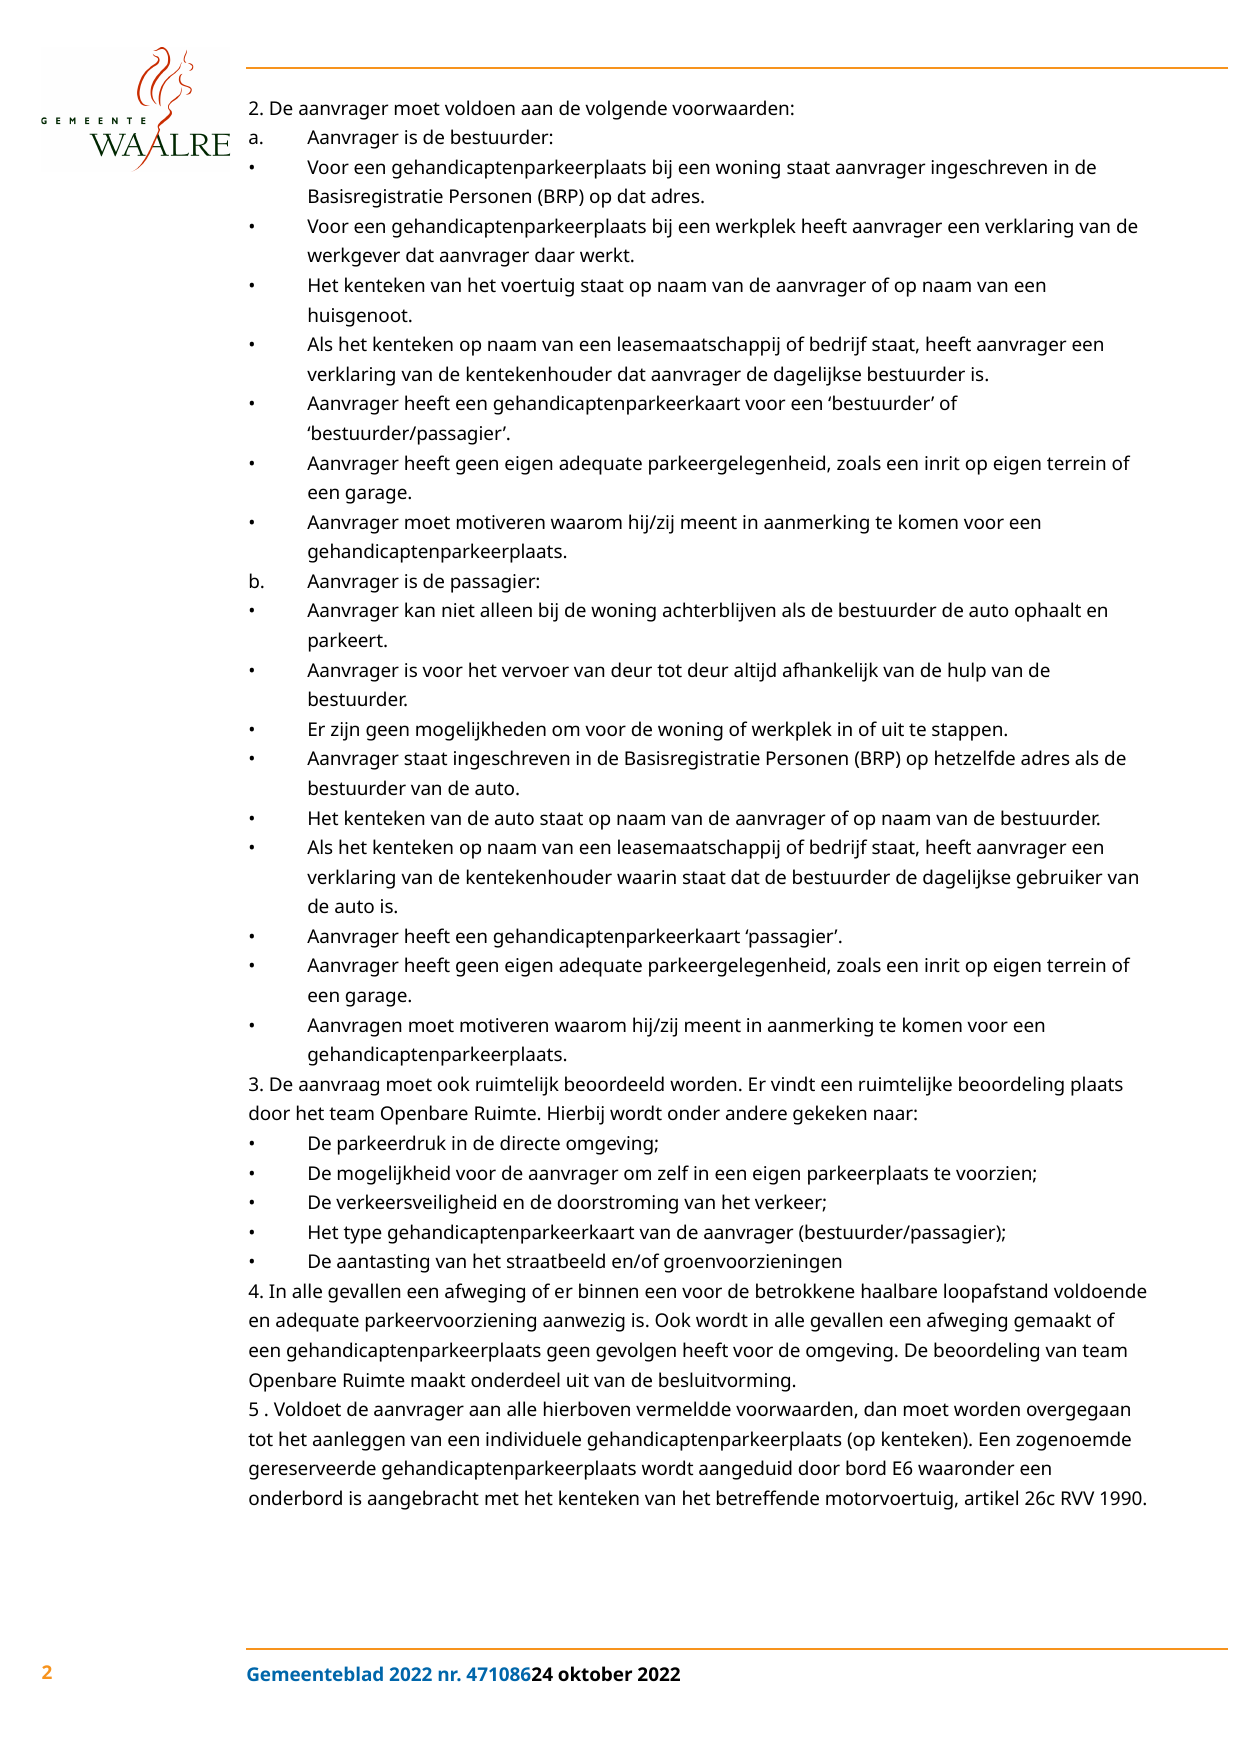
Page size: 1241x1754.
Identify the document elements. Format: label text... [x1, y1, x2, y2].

list Als het kenteken op naam van een leasemaatschappij of bedrijf staat, heeft aanvrager een verklaring van de kentekenhouder dat aanvrager de dagelijkse bestuurder is. [248, 331, 1152, 387]
text 3. De aanvraag moet ook ruimtelijk beoordeeld worden. Er vindt een ruimtelijke beoordeling plaats door het team Openbare Ruimte. Hierbij wordt onder andere gekeken naar: [248, 1071, 1152, 1126]
list De aantasting van het straatbeeld en/of groenvoorzieningen [248, 1248, 1152, 1274]
list Aanvrager is de bestuurder: [248, 124, 1152, 150]
list Het kenteken van de auto staat op naam van de aanvrager of op naam van de bestuurder. [248, 805, 1152, 831]
list Aanvrager heeft een gehandicaptenparkeerkaart ‘passagier’. [248, 923, 1152, 949]
list Voor een gehandicaptenparkeerplaats bij een woning staat aanvrager ingeschreven in de Basisregistratie Personen (BRP) op dat adres. [248, 154, 1152, 209]
list Aanvrager heeft geen eigen adequate parkeergelegenheid, zoals een inrit op eigen terrein of een garage. [248, 450, 1152, 505]
list De verkeersveiligheid en de doorstroming van het verkeer; [248, 1189, 1152, 1215]
list Er zijn geen mogelijkheden om voor de woning of werkplek in of uit te stappen. [248, 716, 1152, 742]
list Het type gehandicaptenparkeerkaart van de aanvrager (bestuurder/passagier); [248, 1219, 1152, 1245]
list Aanvrager is de passagier: [248, 568, 1152, 594]
list Aanvrager heeft een gehandicaptenparkeerkaart voor een ‘bestuurder’ of ‘bestuurder/passagier’. [248, 391, 1152, 446]
list Aanvrager staat ingeschreven in de Basisregistratie Personen (BRP) op hetzelfde adres als de bestuurder van de auto. [248, 746, 1152, 801]
text 5 . Voldoet de aanvrager aan alle hierboven vermeldde voorwaarden, dan moet worden overgegaan tot het aanleggen van een individuele gehandicaptenparkeerplaats (op kenteken). Een zogenoemde gereserveerde gehandicaptenparkeerplaats wordt aangeduid door bord E6 waaronder een onderbord is aangebracht met het kenteken van het betreffende motorvoertuig, artikel 26c RVV 1990. [248, 1396, 1152, 1511]
list Aanvrager is voor het vervoer van deur tot deur altijd afhankelijk van de hulp van de bestuurder. [248, 657, 1152, 712]
text 2. De aanvrager moet voldoen aan de volgende voorwaarden: [248, 95, 1152, 121]
picture [41, 47, 231, 172]
list Aanvragen moet motiveren waarom hij/zij meent in aanmerking te komen voor een gehandicaptenparkeerplaats. [248, 1012, 1152, 1067]
list Aanvrager kan niet alleen bij de woning achterblijven als de bestuurder de auto ophaalt en parkeert. [248, 598, 1152, 653]
list De mogelijkheid voor de aanvrager om zelf in een eigen parkeerplaats te voorzien; [248, 1160, 1152, 1186]
list Als het kenteken op naam van een leasemaatschappij of bedrijf staat, heeft aanvrager een verklaring van de kentekenhouder waarin staat dat de bestuurder de dagelijkse gebruiker van de auto is. [248, 834, 1152, 919]
list Voor een gehandicaptenparkeerplaats bij een werkplek heeft aanvrager een verklaring van de werkgever dat aanvrager daar werkt. [248, 213, 1152, 268]
list Aanvrager heeft geen eigen adequate parkeergelegenheid, zoals een inrit op eigen terrein of een garage. [248, 953, 1152, 1008]
list De parkeerdruk in de directe omgeving; [248, 1130, 1152, 1156]
list Het kenteken van het voertuig staat op naam van de aanvrager of op naam van een huisgenoot. [248, 272, 1152, 328]
text 4. In alle gevallen een afweging of er binnen een voor de betrokkene haalbare loopafstand voldoende en adequate parkeervoorziening aanwezig is. Ook wordt in alle gevallen een afweging gemaakt of een gehandicaptenparkeerplaats geen gevolgen heeft voor de omgeving. De beoordeling van team Openbare Ruimte maakt onderdeel uit van de besluitvorming. [248, 1278, 1152, 1393]
list Aanvrager moet motiveren waarom hij/zij meent in aanmerking te komen voor een gehandicaptenparkeerplaats. [248, 509, 1152, 564]
